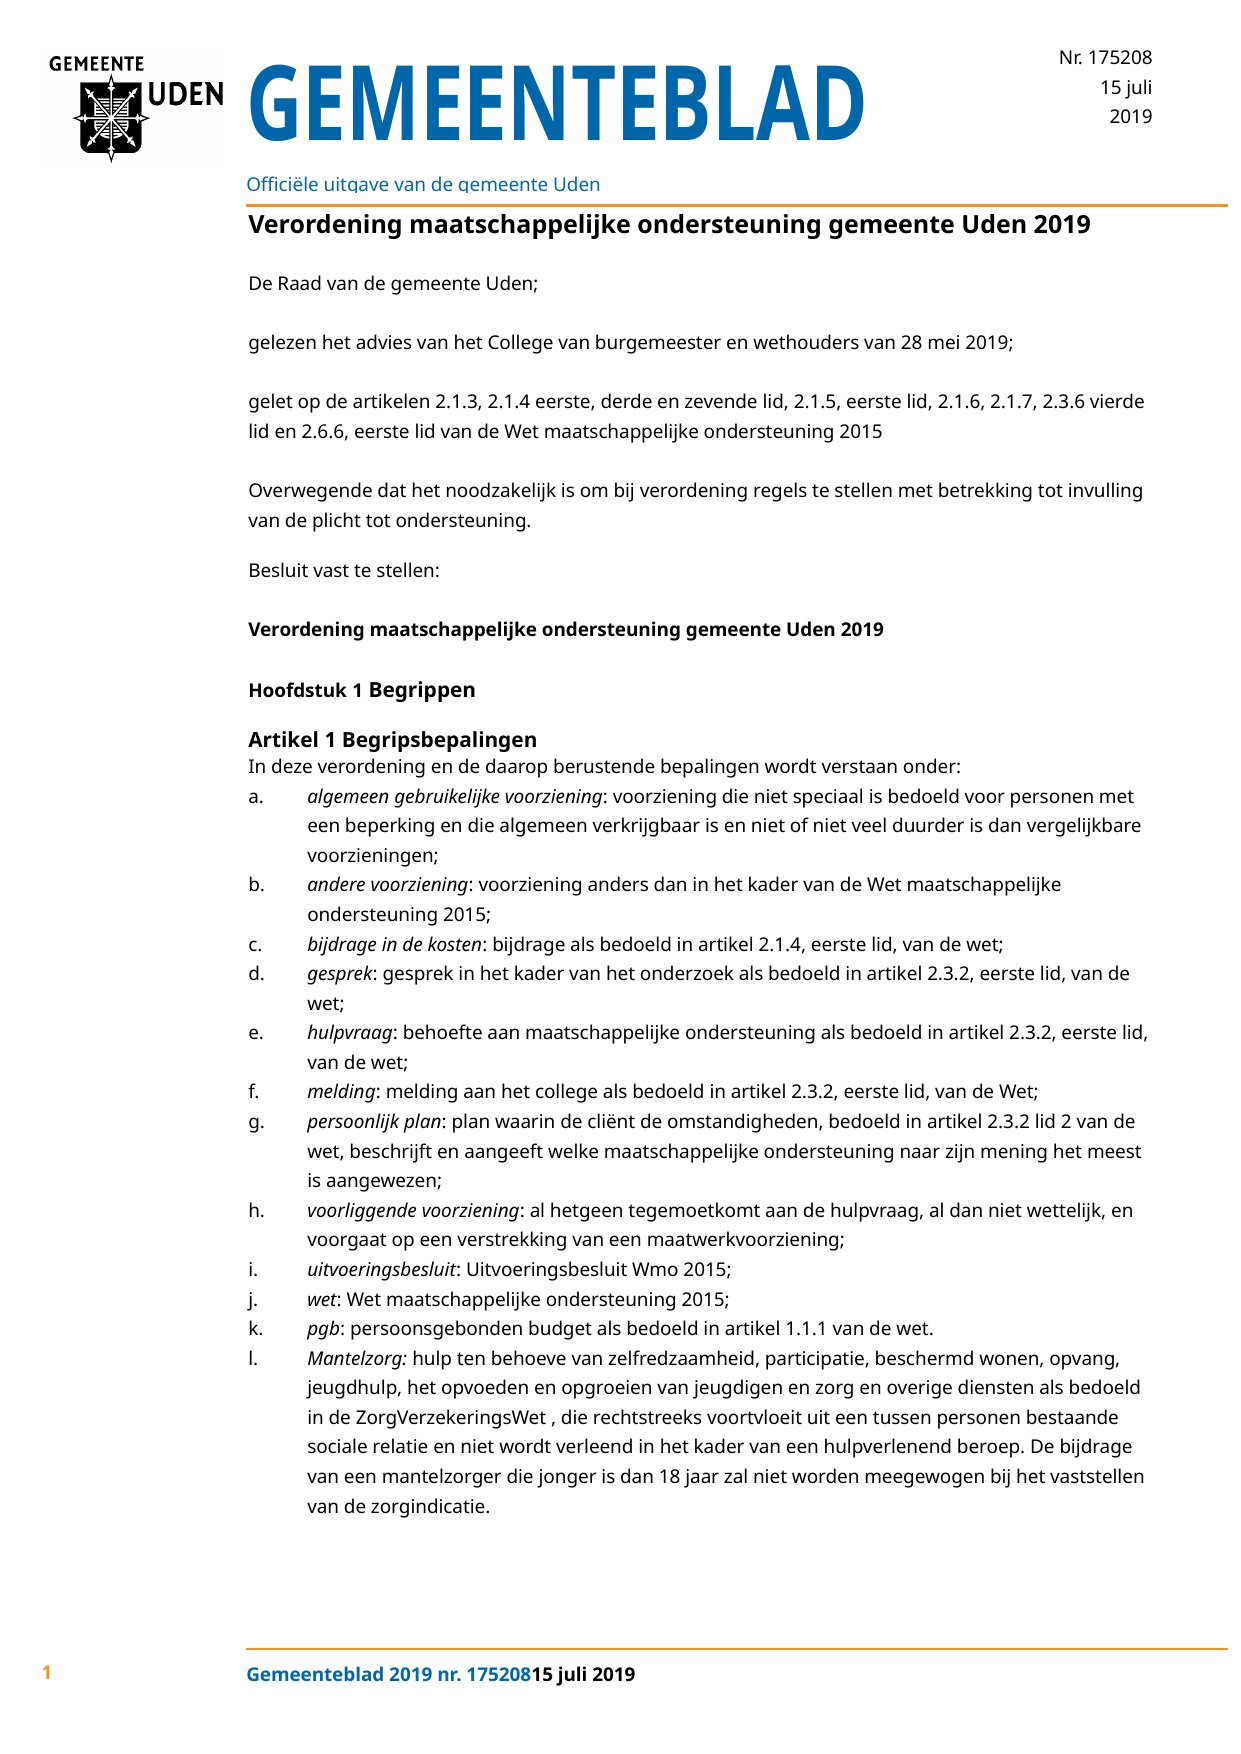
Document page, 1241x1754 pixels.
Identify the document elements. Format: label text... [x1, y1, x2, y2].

list hulpvraag: behoefte aan maatschappelijke ondersteuning als bedoeld in artikel 2.3.2, eerste lid, van de wet; [248, 1019, 1152, 1075]
text De Raad van de gemeente Uden; [248, 270, 1152, 296]
text Artikel 1 Begripsbepalingen [248, 725, 1152, 753]
list voorliggende voorziening: al hetgeen tegemoetkomt aan de hulpvraag, al dan niet wettelijk, en voorgaat op een verstrekking van een maatwerkvoorziening; [248, 1197, 1152, 1252]
text Overwegende dat het noodzakelijk is om bij verordening regels te stellen met betrekking tot invulling van de plicht tot ondersteuning. [248, 477, 1152, 533]
text Besluit vast te stellen: [248, 557, 1152, 583]
list algemeen gebruikelijke voorziening: voorziening die niet speciaal is bedoeld voor personen met een beperking en die algemeen verkrijgbaar is en niet of niet veel duurder is dan vergelijkbare voorzieningen; [248, 783, 1152, 868]
list uitvoeringsbesluit: Uitvoeringsbesluit Wmo 2015; [248, 1256, 1152, 1282]
list melding: melding aan het college als bedoeld in artikel 2.3.2, eerste lid, van de Wet; [248, 1079, 1152, 1104]
text gelet op de artikelen 2.1.3, 2.1.4 eerste, derde en zevende lid, 2.1.5, eerste lid, 2.1.6, 2.1.7, 2.3.6 vierde lid en 2.6.6, eerste lid van de Wet maatschappelijke ondersteuning 2015 [248, 389, 1152, 444]
text In deze verordening en de daarop berustende bepalingen wordt verstaan onder: [248, 753, 1152, 779]
text Hoofdstuk 1 Begrippen [248, 676, 1152, 704]
list pgb: persoonsgebonden budget als bedoeld in artikel 1.1.1 van de wet. [248, 1315, 1152, 1341]
list bijdrage in de kosten: bijdrage als bedoeld in artikel 2.1.4, eerste lid, van de wet; [248, 931, 1152, 957]
list gesprek: gesprek in het kader van het onderzoek als bedoeld in artikel 2.3.2, eerste lid, van de wet; [248, 960, 1152, 1016]
list wet: Wet maatschappelijke ondersteuning 2015; [248, 1286, 1152, 1312]
list Mantelzorg: hulp ten behoeve van zelfredzaamheid, participatie, beschermd wonen, opvang, jeugdhulp, het opvoeden en opgroeien van jeugdigen en zorg en overige diensten als bedoeld in de ZorgVerzekeringsWet , die rechtstreeks voortvloeit uit een tussen personen bestaande sociale relatie en niet wordt verleend in het kader van een hulpverlenend beroep. De bijdrage van een mantelzorger die jonger is dan 18 jaar zal niet worden meegewogen bij het vaststellen van de zorgindicatie. [248, 1345, 1152, 1519]
picture [41, 47, 231, 172]
text Verordening maatschappelijke ondersteuning gemeente Uden 2019 [248, 207, 1152, 241]
list andere voorziening: voorziening anders dan in het kader van de Wet maatschappelijke ondersteuning 2015; [248, 872, 1152, 927]
text gelezen het advies van het College van burgemeester en wethouders van 28 mei 2019; [248, 329, 1152, 355]
text Verordening maatschappelijke ondersteuning gemeente Uden 2019 [248, 616, 1152, 642]
list persoonlijk plan: plan waarin de cliënt de omstandigheden, bedoeld in artikel 2.3.2 lid 2 van de wet, beschrijft en aangeeft welke maatschappelijke ondersteuning naar zijn mening het meest is aangewezen; [248, 1108, 1152, 1193]
